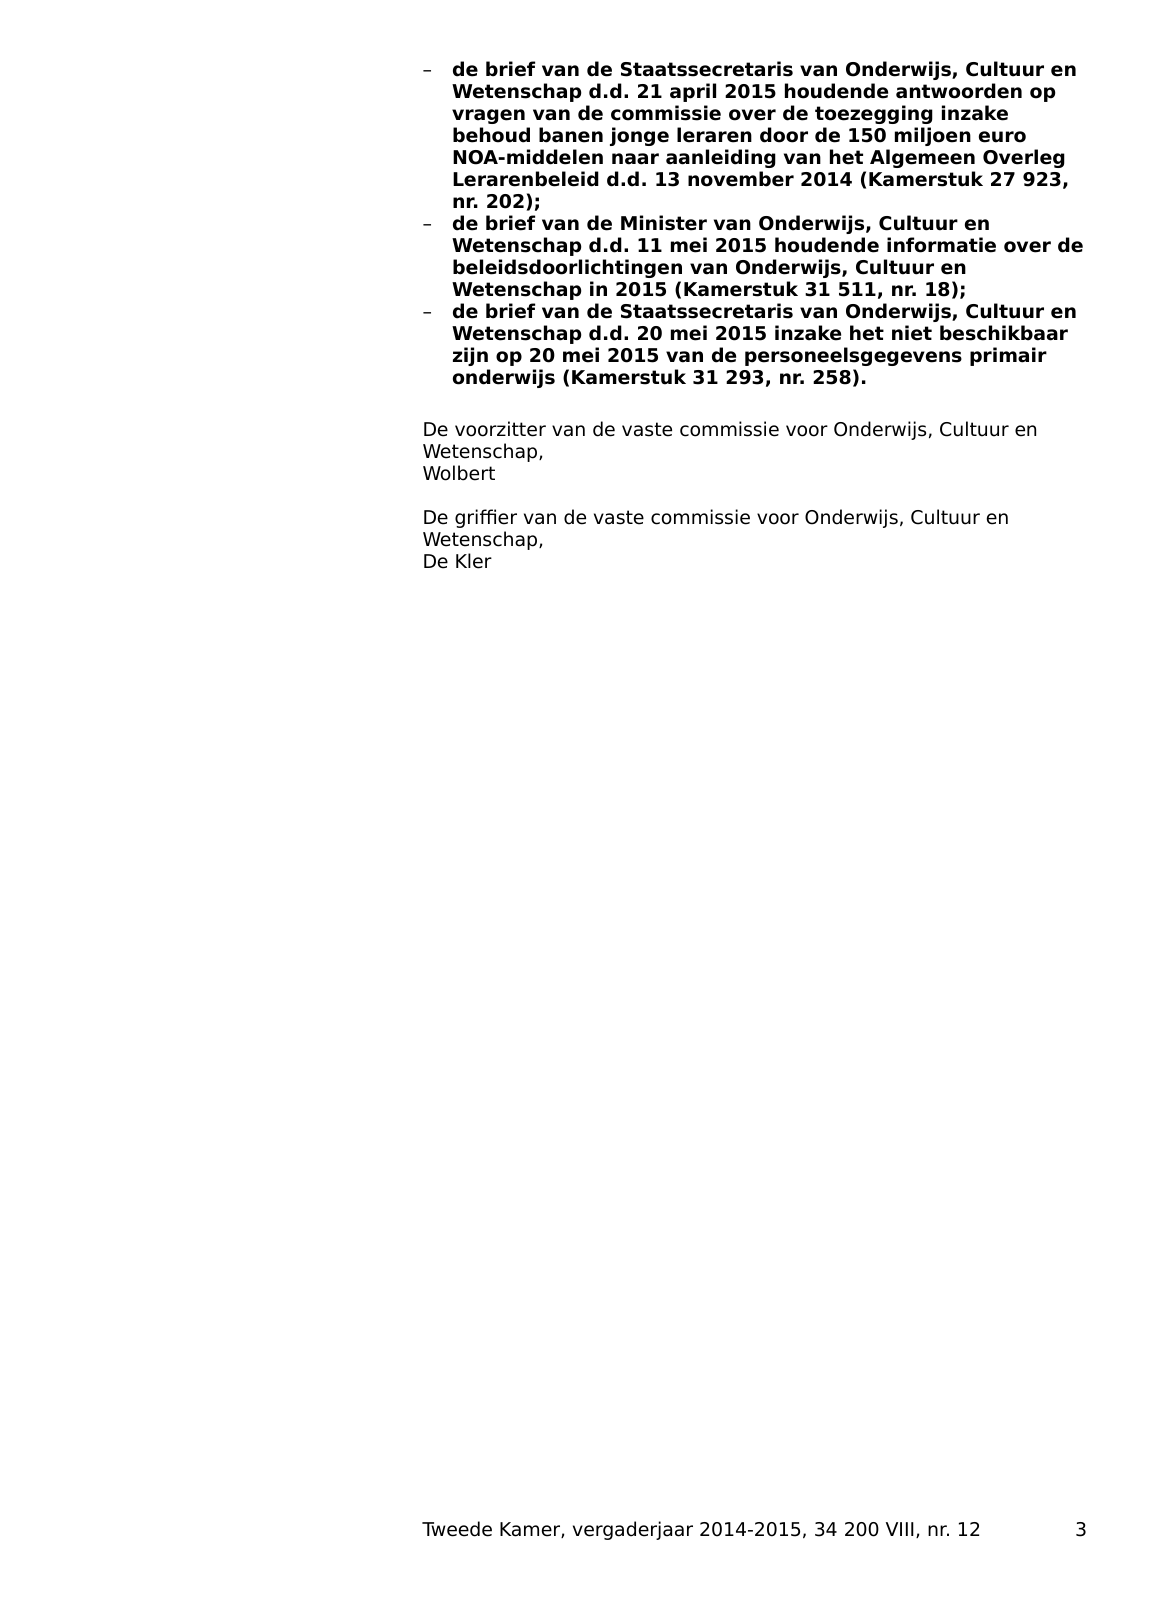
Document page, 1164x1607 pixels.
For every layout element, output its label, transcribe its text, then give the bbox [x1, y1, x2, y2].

text – de brief van de Staatssecretaris van Onderwijs, Cultuur en Wetenschap d.d. 20 mei 2015 inzake het niet beschikbaar zijn op 20 mei 2015 van de personeelsgegevens primair onderwijs (Kamerstuk 31 293, nr. 258). [422, 301, 1087, 389]
text – de brief van de Minister van Onderwijs, Cultuur en Wetenschap d.d. 11 mei 2015 houdende informatie over de beleidsdoorlichtingen van Onderwijs, Cultuur en Wetenschap in 2015 (Kamerstuk 31 511, nr. 18); [422, 213, 1087, 301]
text De griffier van de vaste commissie voor Onderwijs, Cultuur en Wetenschap, De Kler [422, 507, 1087, 573]
text – de brief van de Staatssecretaris van Onderwijs, Cultuur en Wetenschap d.d. 21 april 2015 houdende antwoorden op vragen van de commissie over de toezegging inzake behoud banen jonge leraren door de 150 miljoen euro NOA-middelen naar aanleiding van het Algemeen Overleg Lerarenbeleid d.d. 13 november 2014 (Kamerstuk 27 923, nr. 202); [422, 59, 1087, 213]
text De voorzitter van de vaste commissie voor Onderwijs, Cultuur en Wetenschap, Wolbert [422, 419, 1087, 485]
